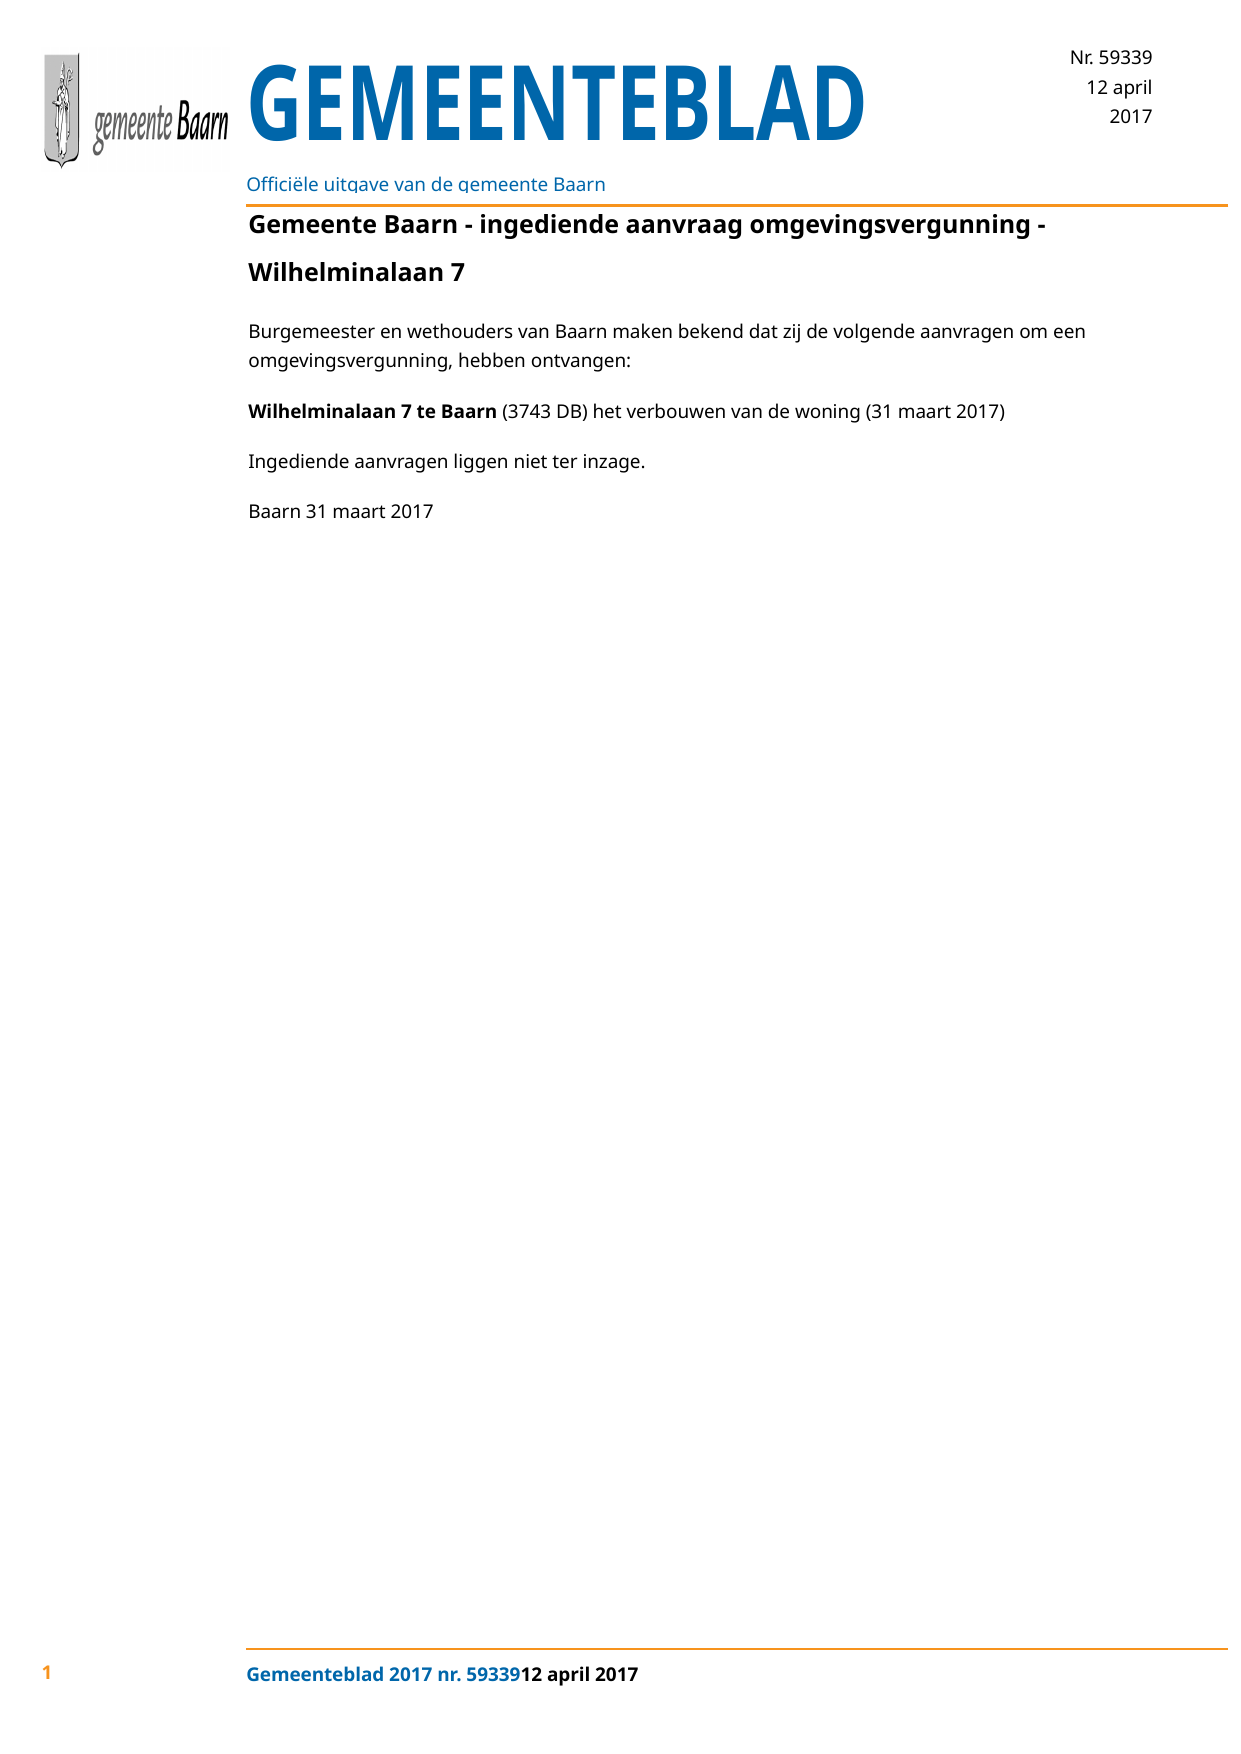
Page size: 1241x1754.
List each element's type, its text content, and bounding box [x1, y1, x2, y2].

picture [41, 47, 231, 172]
text Baarn 31 maart 2017 [248, 499, 1152, 524]
text Ingediende aanvragen liggen niet ter inzage. [248, 448, 1152, 474]
text Gemeente Baarn - ingediende aanvraag omgevingsvergunning - Wilhelminalaan 7 [248, 207, 1152, 288]
text Wilhelminalaan 7 te Baarn (3743 DB) het verbouwen van de woning (31 maart 2017) [248, 398, 1152, 424]
text Burgemeester en wethouders van Baarn maken bekend dat zij de volgende aanvragen om een omgevingsvergunning, hebben ontvangen: [248, 318, 1152, 373]
